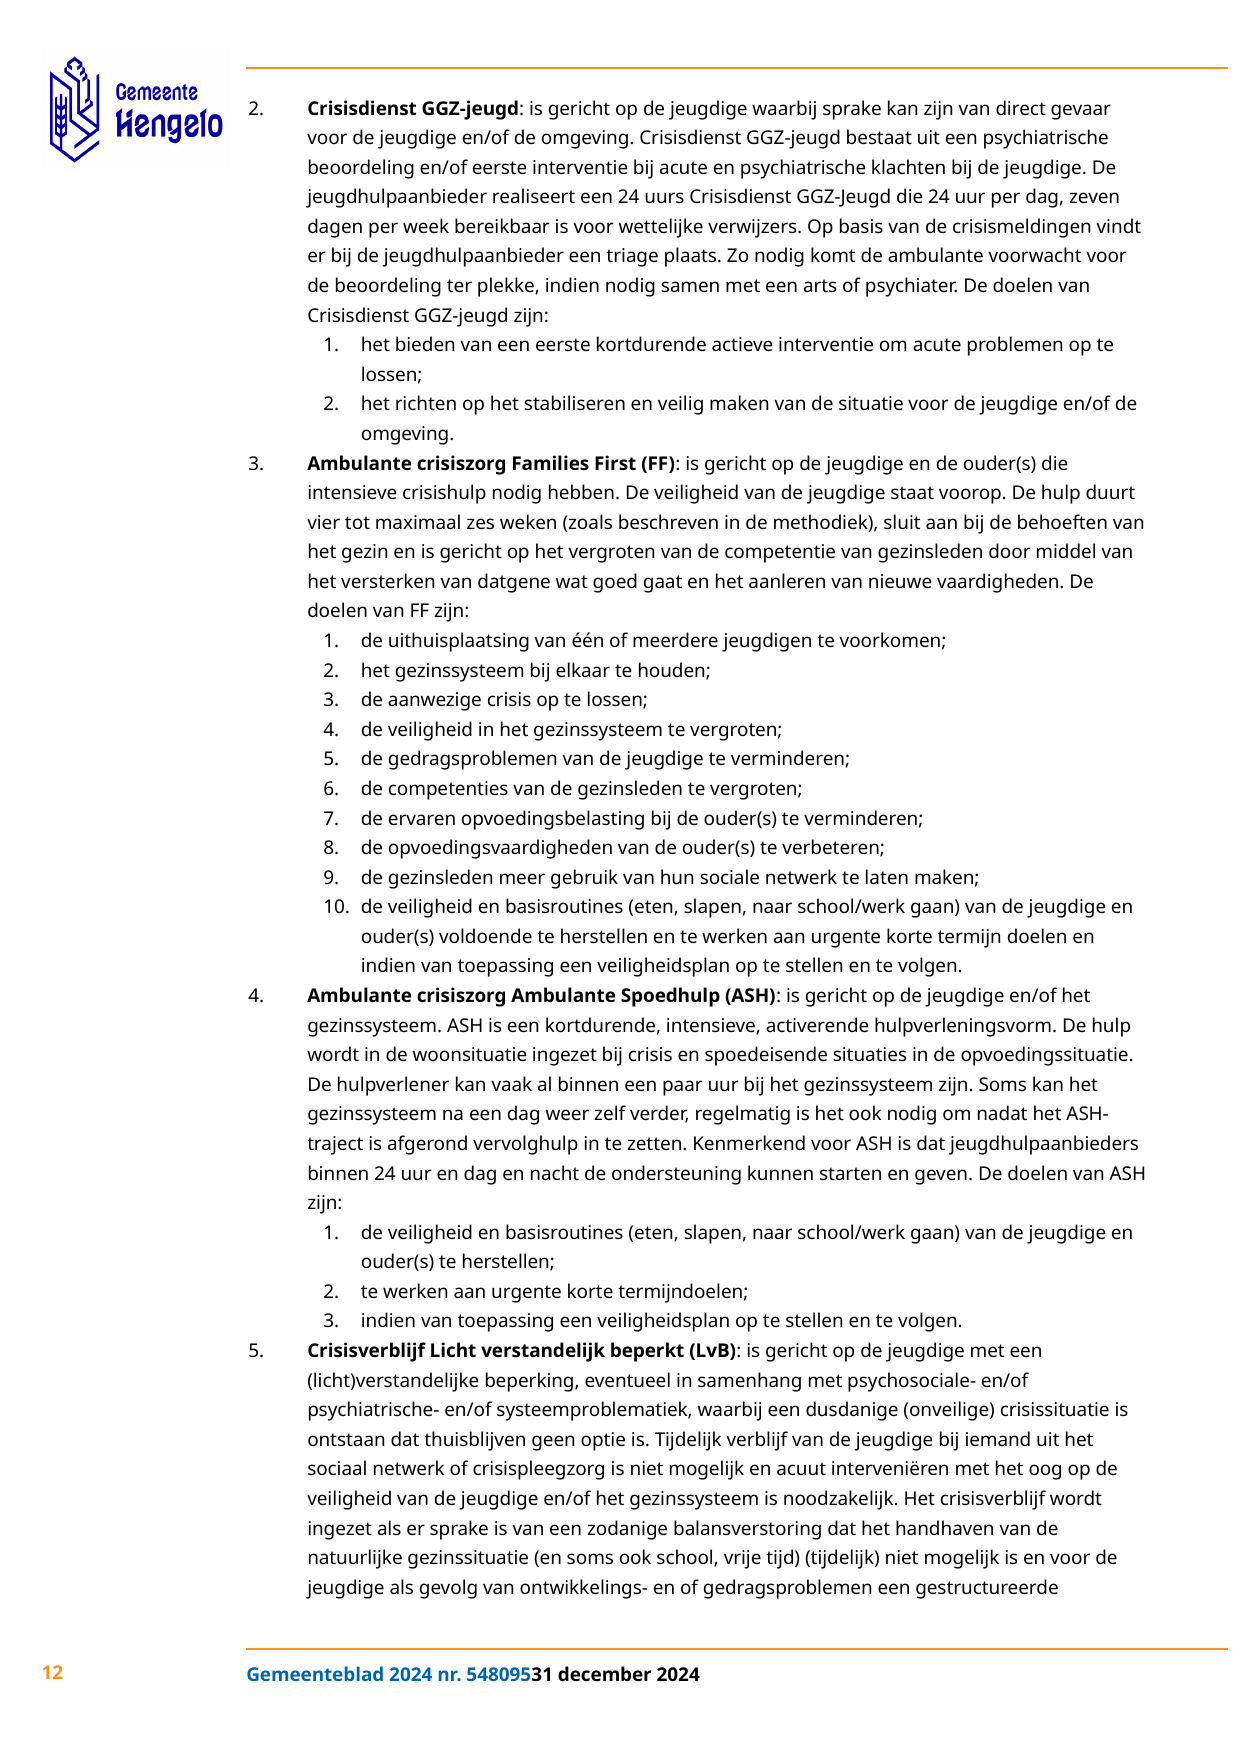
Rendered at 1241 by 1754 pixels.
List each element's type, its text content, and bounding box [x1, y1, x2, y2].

list de aanwezige crisis op te lossen; [323, 686, 1152, 712]
list de opvoedingsvaardigheden van de ouder(s) te verbeteren; [323, 834, 1152, 860]
list Ambulante crisiszorg Ambulante Spoedhulp (ASH): is gericht op de jeugdige en/of het gezinssysteem. ASH is een kortdurende, intensieve, activerende hulpverleningsvorm. De hulp wordt in de woonsituatie ingezet bij crisis en spoedeisende situaties in de opvoedingssituatie. De hulpverlener kan vaak al binnen een paar uur bij het gezinssysteem zijn. Soms kan het gezinssysteem na een dag weer zelf verder, regelmatig is het ook nodig om nadat het ASH-traject is afgerond vervolghulp in te zetten. Kenmerkend voor ASH is dat jeugdhulpaanbieders binnen 24 uur en dag en nacht de ondersteuning kunnen starten en geven. De doelen van ASH zijn: [248, 982, 1152, 1215]
list de veiligheid en basisroutines (eten, slapen, naar school/werk gaan) van de jeugdige en ouder(s) voldoende te herstellen en te werken aan urgente korte termijn doelen en indien van toepassing een veiligheidsplan op te stellen en te volgen. [323, 893, 1152, 978]
list het richten op het stabiliseren en veilig maken van de situatie voor de jeugdige en/of de omgeving. [323, 391, 1152, 446]
list de veiligheid in het gezinssysteem te vergroten; [323, 716, 1152, 742]
list de competenties van de gezinsleden te vergroten; [323, 775, 1152, 801]
list Crisisverblijf Licht verstandelijk beperkt (LvB): is gericht op de jeugdige met een (licht)verstandelijke beperking, eventueel in samenhang met psychosociale- en/of psychiatrische- en/of systeemproblematiek, waarbij een dusdanige (onveilige) crisissituatie is ontstaan dat thuisblijven geen optie is. Tijdelijk verblijf van de jeugdige bij iemand uit het sociaal netwerk of crisispleegzorg is niet mogelijk en acuut interveniëren met het oog op de veiligheid van de jeugdige en/of het gezinssysteem is noodzakelijk. Het crisisverblijf wordt ingezet als er sprake is van een zodanige balansverstoring dat het handhaven van de natuurlijke gezinssituatie (en soms ook school, vrije tijd) (tijdelijk) niet mogelijk is en voor de jeugdige als gevolg van ontwikkelings- en of gedragsproblemen een gestructureerde [248, 1337, 1152, 1600]
list de gezinsleden meer gebruik van hun sociale netwerk te laten maken; [323, 864, 1152, 890]
list de uithuisplaatsing van één of meerdere jeugdigen te voorkomen; [323, 627, 1152, 653]
list de gedragsproblemen van de jeugdige te verminderen; [323, 746, 1152, 771]
list het bieden van een eerste kortdurende actieve interventie om acute problemen op te lossen; [323, 331, 1152, 387]
picture [41, 47, 231, 172]
list de ervaren opvoedingsbelasting bij de ouder(s) te verminderen; [323, 805, 1152, 831]
list Ambulante crisiszorg Families First (FF): is gericht op de jeugdige en de ouder(s) die intensieve crisishulp nodig hebben. De veiligheid van de jeugdige staat voorop. De hulp duurt vier tot maximaal zes weken (zoals beschreven in de methodiek), sluit aan bij de behoeften van het gezin en is gericht op het vergroten van de competentie van gezinsleden door middel van het versterken van datgene wat goed gaat en het aanleren van nieuwe vaardigheden. De doelen van FF zijn: [248, 450, 1152, 623]
list indien van toepassing een veiligheidsplan op te stellen en te volgen. [323, 1308, 1152, 1333]
list de veiligheid en basisroutines (eten, slapen, naar school/werk gaan) van de jeugdige en ouder(s) te herstellen; [323, 1219, 1152, 1274]
list het gezinssysteem bij elkaar te houden; [323, 657, 1152, 683]
list te werken aan urgente korte termijndoelen; [323, 1278, 1152, 1304]
list Crisisdienst GGZ-jeugd: is gericht op de jeugdige waarbij sprake kan zijn van direct gevaar voor de jeugdige en/of de omgeving. Crisisdienst GGZ-jeugd bestaat uit een psychiatrische beoordeling en/of eerste interventie bij acute en psychiatrische klachten bij de jeugdige. De jeugdhulpaanbieder realiseert een 24 uurs Crisisdienst GGZ-Jeugd die 24 uur per dag, zeven dagen per week bereikbaar is voor wettelijke verwijzers. Op basis van de crisismeldingen vindt er bij de jeugdhulpaanbieder een triage plaats. Zo nodig komt de ambulante voorwacht voor de beoordeling ter plekke, indien nodig samen met een arts of psychiater. De doelen van Crisisdienst GGZ-jeugd zijn: [248, 95, 1152, 328]
